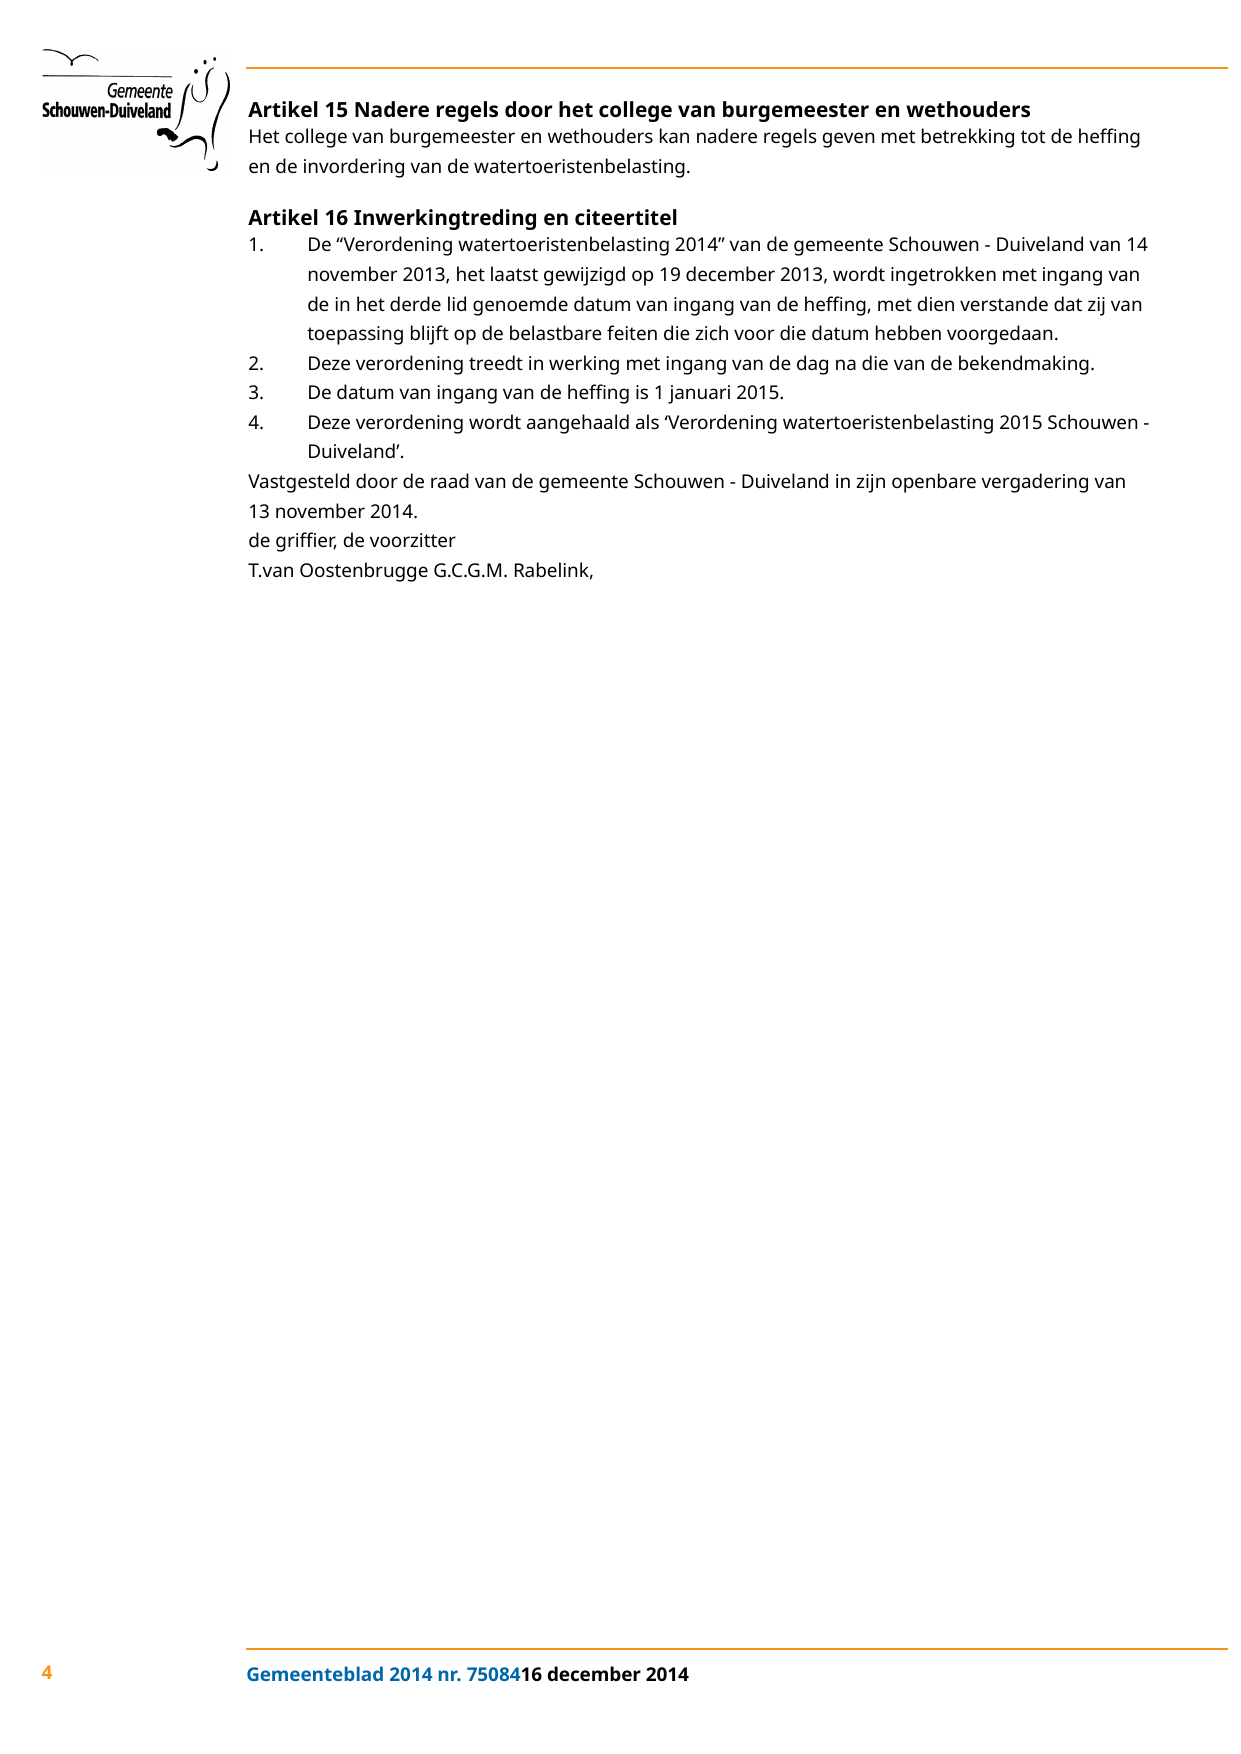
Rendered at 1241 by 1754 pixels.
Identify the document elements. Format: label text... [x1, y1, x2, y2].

list De “Verordening watertoeristenbelasting 2014” van de gemeente Schouwen - Duiveland van 14 november 2013, het laatst gewijzigd op 19 december 2013, wordt ingetrokken met ingang van de in het derde lid genoemde datum van ingang van de heffing, met dien verstande dat zij van toepassing blijft op de belastbare feiten die zich voor die datum hebben voorgedaan. [248, 232, 1152, 346]
list De datum van ingang van de heffing is 1 januari 2015. [248, 379, 1152, 405]
picture [41, 47, 231, 172]
list Deze verordening wordt aangehaald als ‘Verordening watertoeristenbelasting 2015 Schouwen - Duiveland’. [248, 409, 1152, 464]
text de griffier, de voorzitter [248, 527, 1152, 553]
text Het college van burgemeester en wethouders kan nadere regels geven met betrekking tot de heffing en de invordering van de watertoeristenbelasting. [248, 123, 1152, 178]
text T.van Oostenbrugge G.C.G.M. Rabelink, [248, 557, 1152, 583]
text Artikel 16 Inwerkingtreding en citeertitel [248, 203, 1152, 232]
list Deze verordening treedt in werking met ingang van de dag na die van de bekendmaking. [248, 350, 1152, 376]
text Vastgesteld door de raad van de gemeente Schouwen - Duiveland in zijn openbare vergadering van 13 november 2014. [248, 468, 1152, 524]
text Artikel 15 Nadere regels door het college van burgemeester en wethouders [248, 95, 1152, 123]
